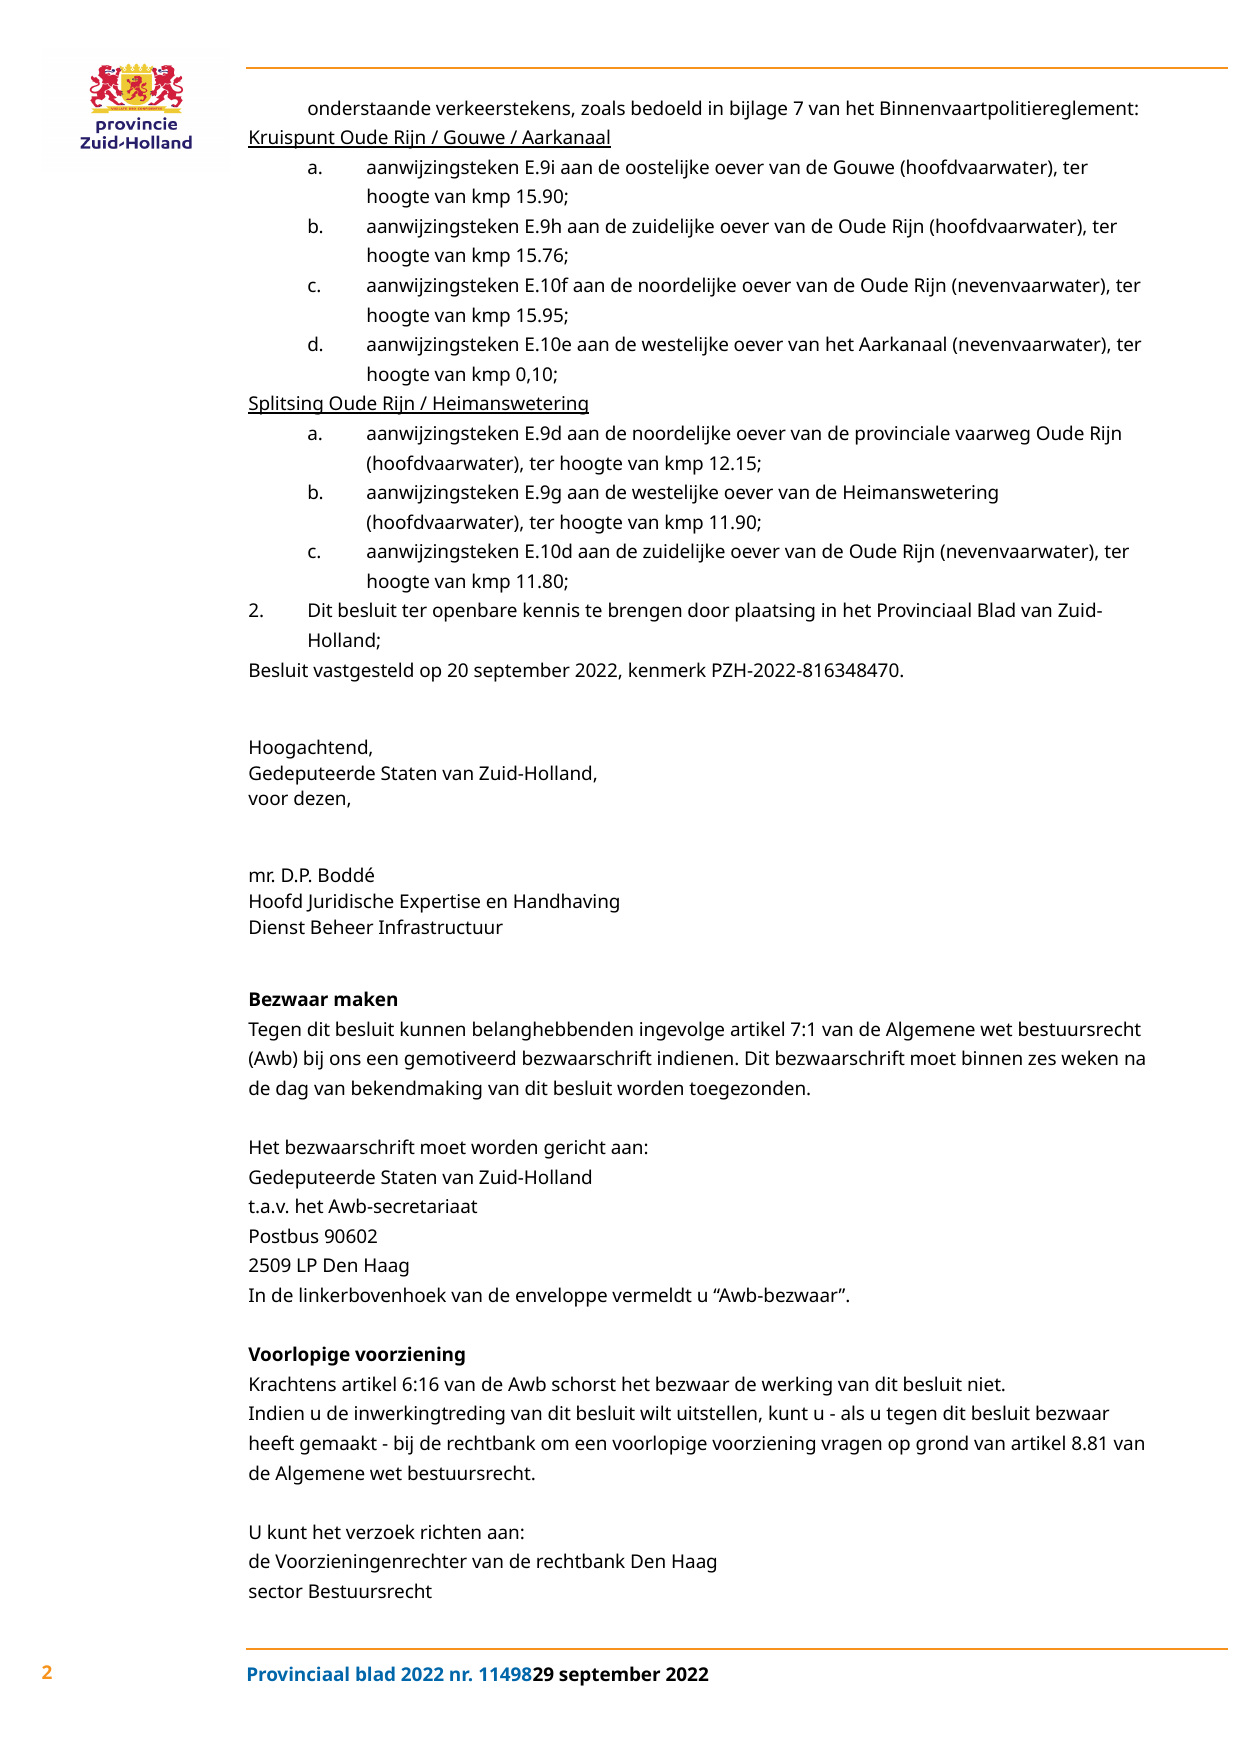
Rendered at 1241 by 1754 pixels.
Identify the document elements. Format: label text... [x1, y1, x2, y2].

text voor dezen, [248, 786, 1152, 811]
list aanwijzingsteken E.10d aan de zuidelijke oever van de Oude Rijn (nevenvaarwater), ter hoogte van kmp 11.80; [307, 538, 1152, 594]
text Postbus 90602 [248, 1223, 1152, 1249]
text Hoogachtend, [248, 734, 1152, 760]
text In de linkerbovenhoek van de enveloppe vermeldt u “Awb-bezwaar”. [248, 1282, 1152, 1308]
text Kruispunt Oude Rijn / Gouwe / Aarkanaal [248, 124, 1152, 150]
list aanwijzingsteken E.10f aan de noordelijke oever van de Oude Rijn (nevenvaarwater), ter hoogte van kmp 15.95; [307, 272, 1152, 328]
text Voorlopige voorziening [248, 1341, 1152, 1367]
text Krachtens artikel 6:16 van de Awb schorst het bezwaar de werking van dit besluit niet. [248, 1371, 1152, 1397]
list onderstaande verkeerstekens, zoals bedoeld in bijlage 7 van het Binnenvaartpolitiereglement: [248, 95, 1152, 121]
text U kunt het verzoek richten aan: [248, 1519, 1152, 1545]
text Het bezwaarschrift moet worden gericht aan: [248, 1134, 1152, 1160]
text de Voorzieningenrechter van de rechtbank Den Haag [248, 1548, 1152, 1574]
text Gedeputeerde Staten van Zuid-Holland [248, 1164, 1152, 1190]
text Besluit vastgesteld op 20 september 2022, kenmerk PZH-2022-816348470. [248, 657, 1152, 683]
text Splitsing Oude Rijn / Heimanswetering [248, 391, 1152, 416]
picture [41, 47, 231, 172]
text Gedeputeerde Staten van Zuid-Holland, [248, 760, 1152, 786]
list aanwijzingsteken E.9h aan de zuidelijke oever van de Oude Rijn (hoofdvaarwater), ter hoogte van kmp 15.76; [307, 213, 1152, 268]
text 2509 LP Den Haag [248, 1253, 1152, 1278]
list aanwijzingsteken E.9i aan de oostelijke oever van de Gouwe (hoofdvaarwater), ter hoogte van kmp 15.90; [307, 154, 1152, 209]
text Bezwaar maken [248, 986, 1152, 1012]
text mr. D.P. Boddé [248, 863, 1152, 888]
text t.a.v. het Awb-secretariaat [248, 1193, 1152, 1219]
text sector Bestuursrecht [248, 1578, 1152, 1604]
list aanwijzingsteken E.9g aan de westelijke oever van de Heimanswetering (hoofdvaarwater), ter hoogte van kmp 11.90; [307, 479, 1152, 535]
text Indien u de inwerkingtreding van dit besluit wilt uitstellen, kunt u - als u tegen dit besluit bezwaar heeft gemaakt - bij de rechtbank om een voorlopige voorziening vragen op grond van artikel 8.81 van de Algemene wet bestuursrecht. [248, 1401, 1152, 1486]
list Dit besluit ter openbare kennis te brengen door plaatsing in het Provinciaal Blad van Zuid-Holland; [248, 598, 1152, 653]
list aanwijzingsteken E.10e aan de westelijke oever van het Aarkanaal (nevenvaarwater), ter hoogte van kmp 0,10; [307, 331, 1152, 387]
text Dienst Beheer Infrastructuur [248, 914, 1152, 940]
text Tegen dit besluit kunnen belanghebbenden ingevolge artikel 7:1 van de Algemene wet bestuursrecht (Awb) bij ons een gemotiveerd bezwaarschrift indienen. Dit bezwaarschrift moet binnen zes weken na de dag van bekendmaking van dit besluit worden toegezonden. [248, 1016, 1152, 1101]
list aanwijzingsteken E.9d aan de noordelijke oever van de provinciale vaarweg Oude Rijn (hoofdvaarwater), ter hoogte van kmp 12.15; [307, 420, 1152, 476]
text Hoofd Juridische Expertise en Handhaving [248, 888, 1152, 914]
